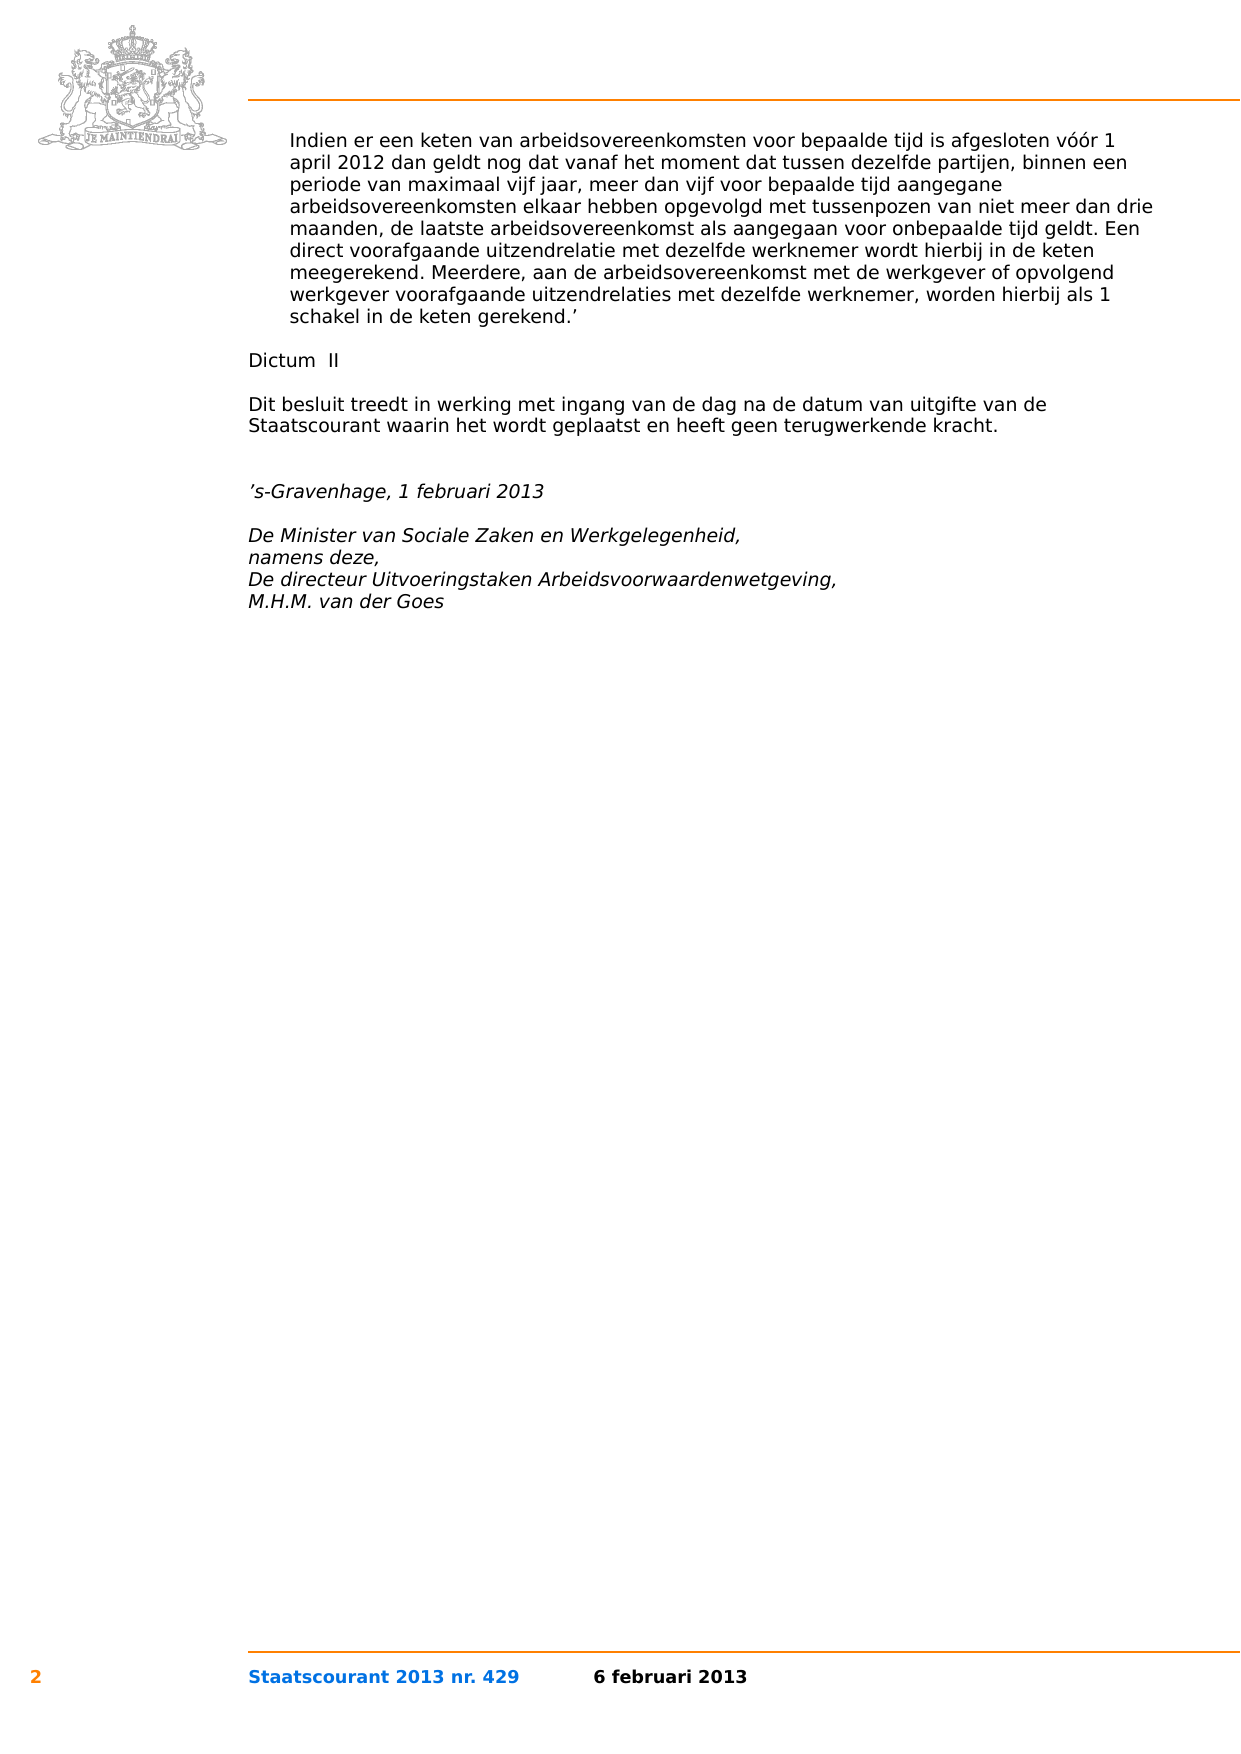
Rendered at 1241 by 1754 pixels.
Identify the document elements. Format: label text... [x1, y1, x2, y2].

text ’s-Gravenhage, 1 februari 2013 [248, 481, 1163, 503]
text Dictum II [248, 349, 1163, 372]
text Dit besluit treedt in werking met ingang van de dag na de datum van uitgifte van de Staatscourant waarin het wordt geplaatst en heeft geen terugwerkende kracht. [248, 393, 1163, 437]
picture [38, 25, 227, 150]
text Indien er een keten van arbeidsovereenkomsten voor bepaalde tijd is afgesloten vóór 1 april 2012 dan geldt nog dat vanaf het moment dat tussen dezelfde partijen, binnen een periode van maximaal vijf jaar, meer dan vijf voor bepaalde tijd aangegane arbeidsovereenkomsten elkaar hebben opgevolgd met tussenpozen van niet meer dan drie maanden, de laatste arbeidsovereenkomst als aangegaan voor onbepaalde tijd geldt. Een direct voorafgaande uitzendrelatie met dezelfde werknemer wordt hierbij in de keten meegerekend. Meerdere, aan de arbeidsovereenkomst met de werkgever of opvolgend werkgever voorafgaande uitzendrelaties met dezelfde werknemer, worden hierbij als 1 schakel in de keten gerekend.’ [289, 130, 1163, 328]
text De Minister van Sociale Zaken en Werkgelegenheid, namens deze, De directeur Uitvoeringstaken Arbeidsvoorwaardenwetgeving, M.H.M. van der Goes [248, 525, 1163, 613]
